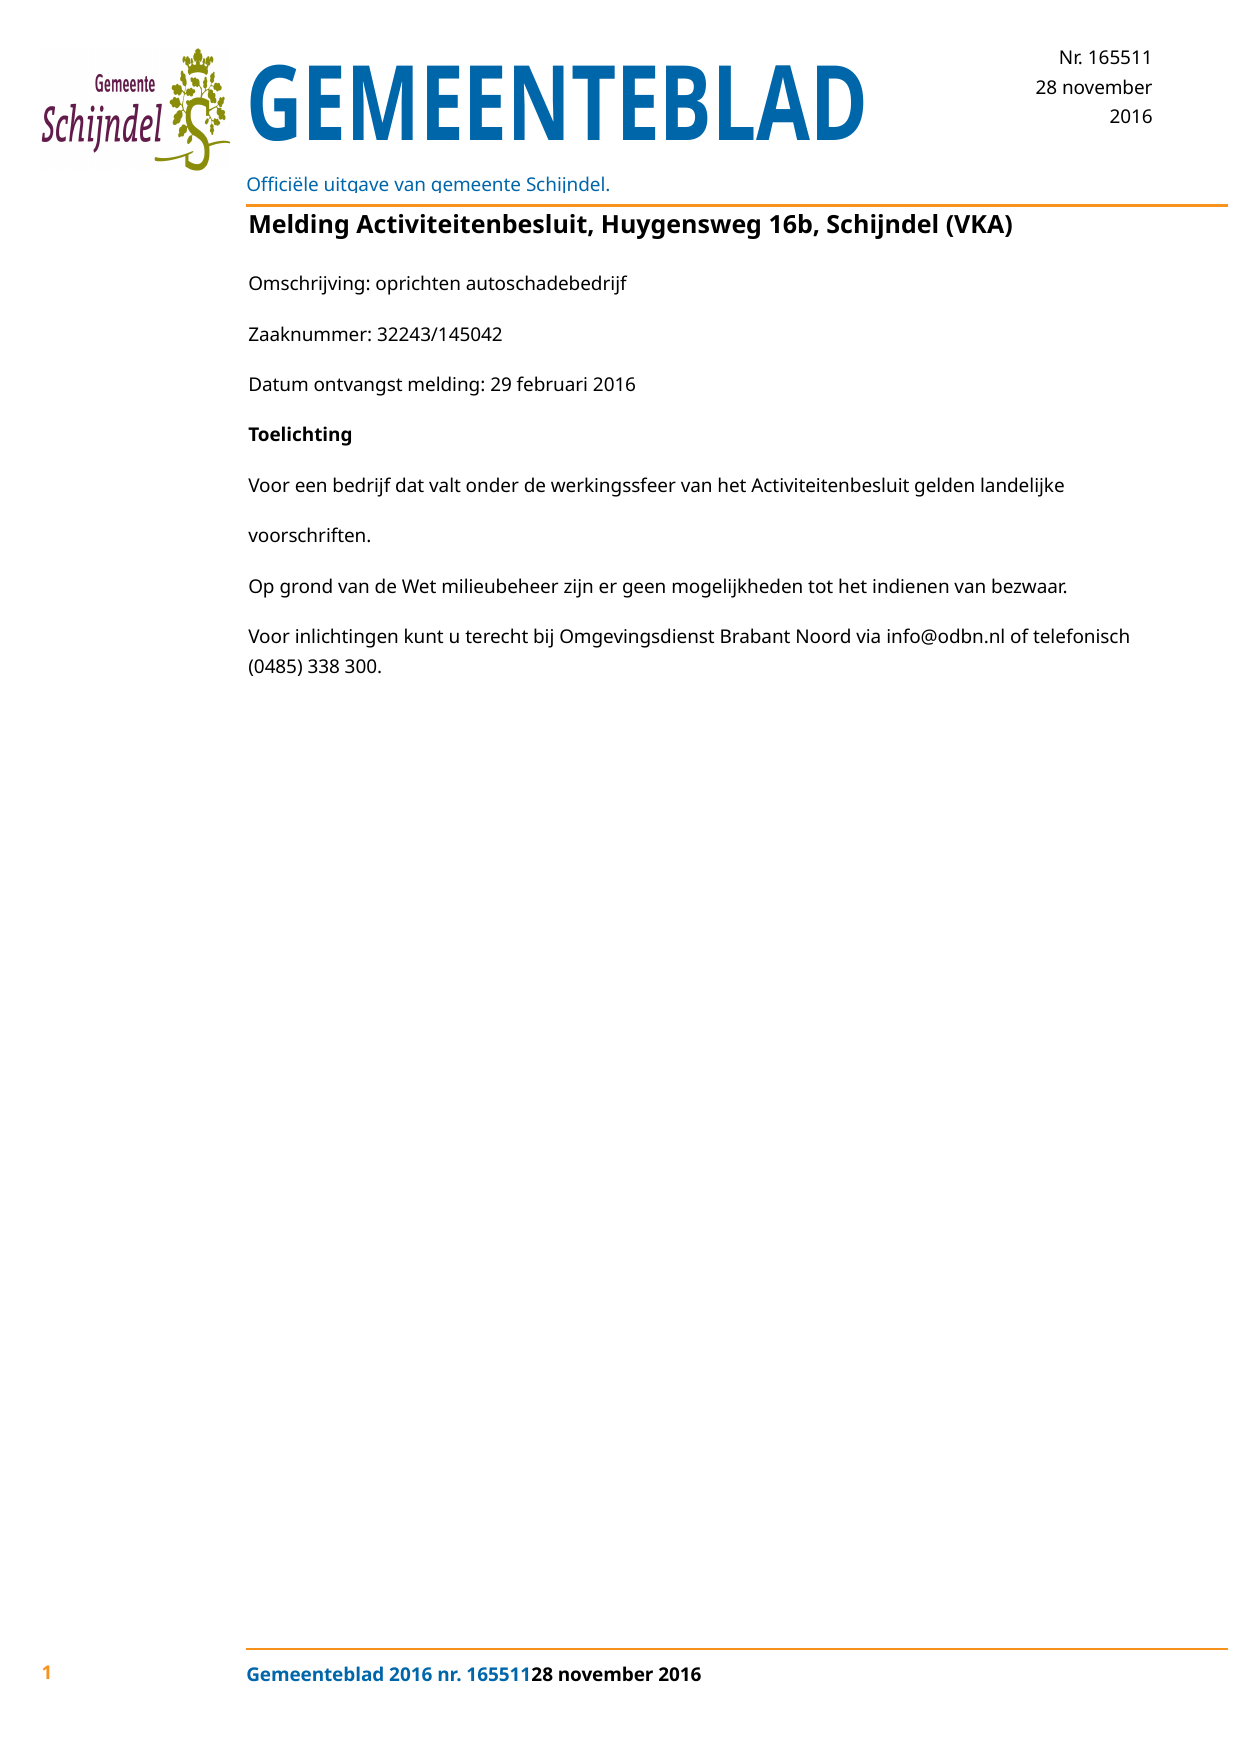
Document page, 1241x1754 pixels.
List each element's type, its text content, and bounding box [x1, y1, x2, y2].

text Omschrijving: oprichten autoschadebedrijf [248, 270, 1152, 296]
text Voor een bedrijf dat valt onder de werkingssfeer van het Activiteitenbesluit gelden landelijke [248, 472, 1152, 498]
picture [41, 47, 231, 172]
text Datum ontvangst melding: 29 februari 2016 [248, 371, 1152, 397]
text Zaaknummer: 32243/145042 [248, 321, 1152, 346]
text voorschriften. [248, 522, 1152, 548]
text Toelichting [248, 422, 1152, 447]
text Melding Activiteitenbesluit, Huygensweg 16b, Schijndel (VKA) [248, 207, 1152, 241]
text Voor inlichtingen kunt u terecht bij Omgevingsdienst Brabant Noord via info@odbn.nl of telefonisch (0485) 338 300. [248, 623, 1152, 678]
text Op grond van de Wet milieubeheer zijn er geen mogelijkheden tot het indienen van bezwaar. [248, 573, 1152, 598]
